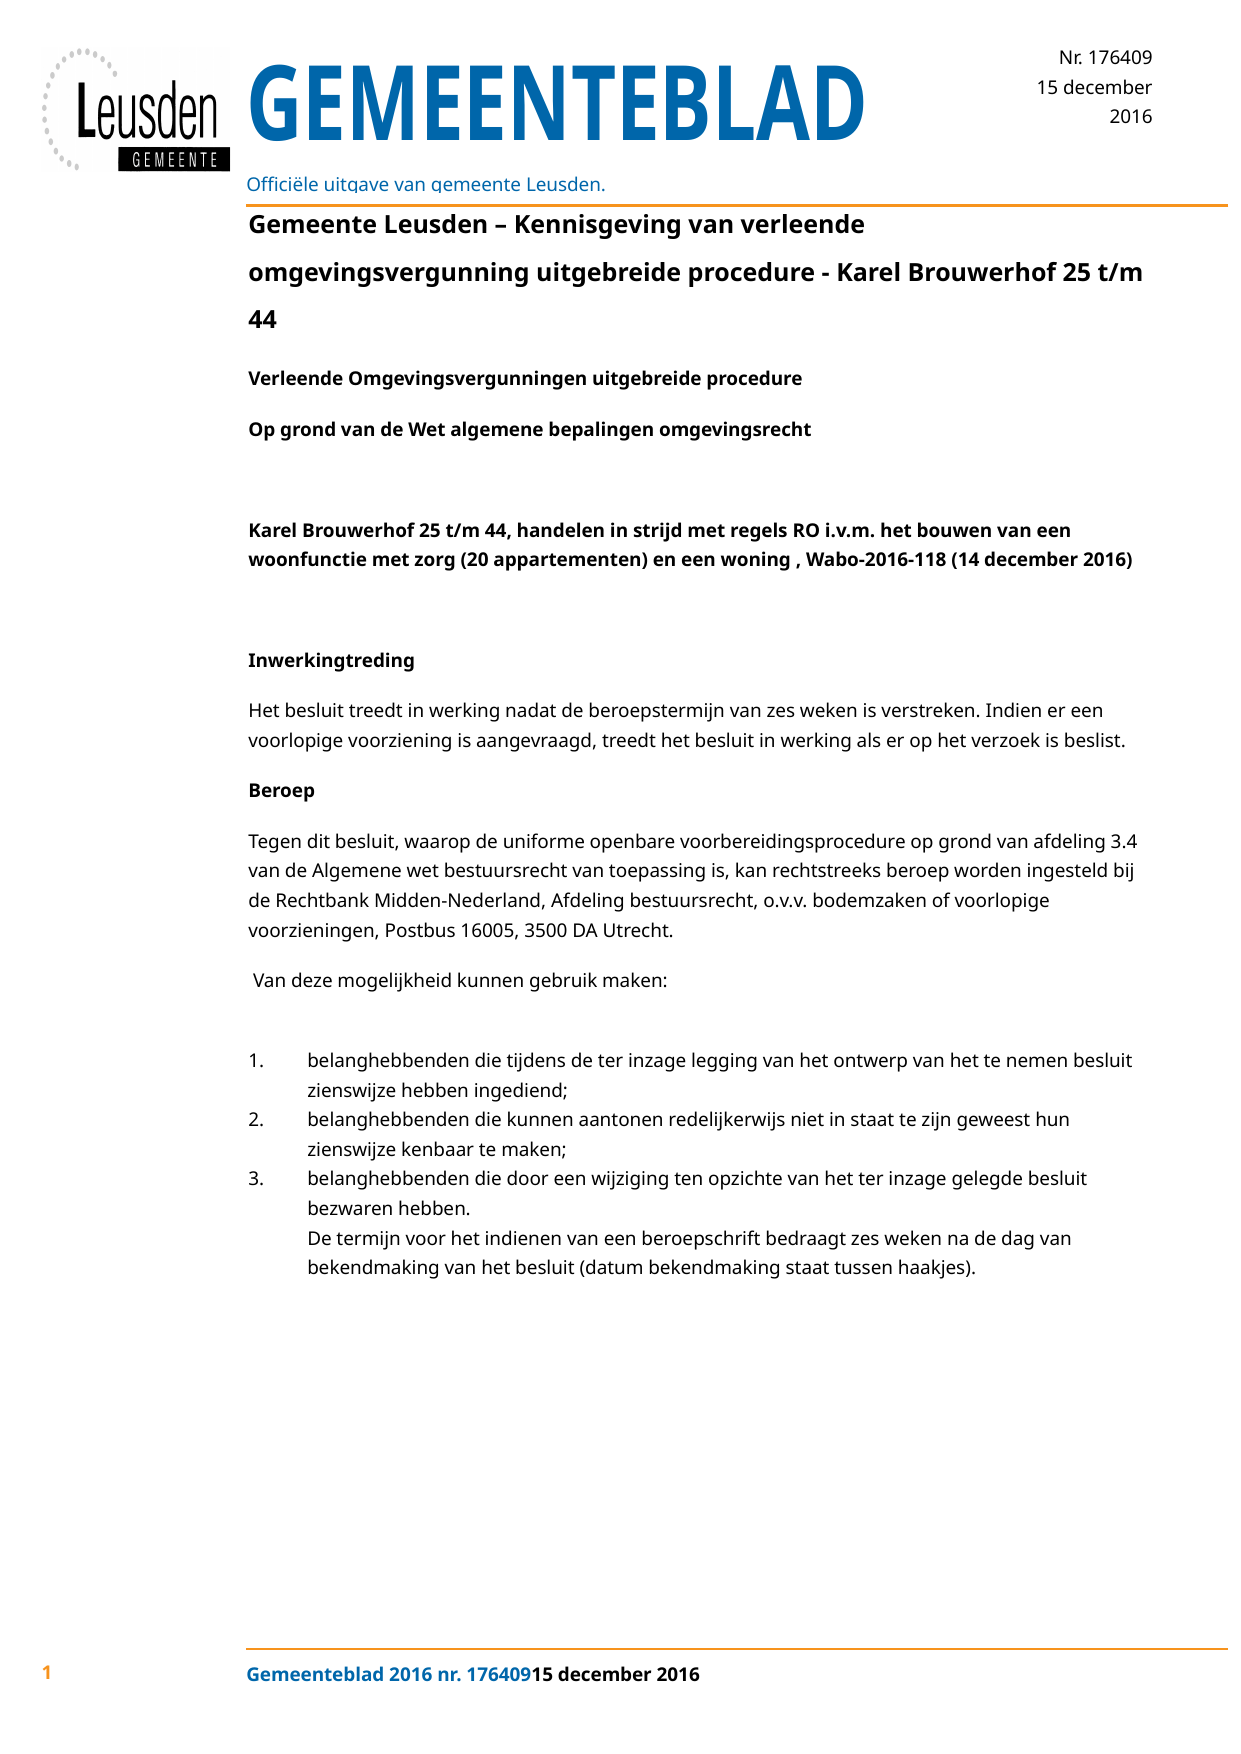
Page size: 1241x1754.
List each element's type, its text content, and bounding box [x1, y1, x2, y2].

text Op grond van de Wet algemene bepalingen omgevingsrecht [248, 416, 1152, 442]
text Beroep [248, 778, 1152, 803]
list belanghebbenden die door een wijziging ten opzichte van het ter inzage gelegde besluit bezwaren hebben. [248, 1166, 1152, 1221]
text Gemeente Leusden – Kennisgeving van verleende omgevingsvergunning uitgebreide procedure - Karel Brouwerhof 25 t/m 44 [248, 207, 1152, 336]
picture [41, 47, 231, 172]
list belanghebbenden die kunnen aantonen redelijkerwijs niet in staat te zijn geweest hun zienswijze kenbaar te maken; [248, 1106, 1152, 1162]
list De termijn voor het indienen van een beroepschrift bedraagt zes weken na de dag van bekendmaking van het besluit (datum bekendmaking staat tussen haakjes). [248, 1225, 1152, 1280]
text Inwerkingtreding [248, 647, 1152, 673]
text Karel Brouwerhof 25 t/m 44, handelen in strijd met regels RO i.v.m. het bouwen van een woonfunctie met zorg (20 appartementen) en een woning , Wabo-2016-118 (14 december 2016) [248, 517, 1152, 572]
text Van deze mogelijkheid kunnen gebruik maken: [248, 967, 1152, 993]
list belanghebbenden die tijdens de ter inzage legging van het ontwerp van het te nemen besluit zienswijze hebben ingediend; [248, 1047, 1152, 1102]
text Verleende Omgevingsvergunningen uitgebreide procedure [248, 366, 1152, 391]
text Het besluit treedt in werking nadat de beroepstermijn van zes weken is verstreken. Indien er een voorlopige voorziening is aangevraagd, treedt het besluit in werking als er op het verzoek is beslist. [248, 698, 1152, 753]
text Tegen dit besluit, waarop de uniforme openbare voorbereidingsprocedure op grond van afdeling 3.4 van de Algemene wet bestuursrecht van toepassing is, kan rechtstreeks beroep worden ingesteld bij de Rechtbank Midden-Nederland, Afdeling bestuursrecht, o.v.v. bodemzaken of voorlopige voorzieningen, Postbus 16005, 3500 DA Utrecht. [248, 828, 1152, 942]
